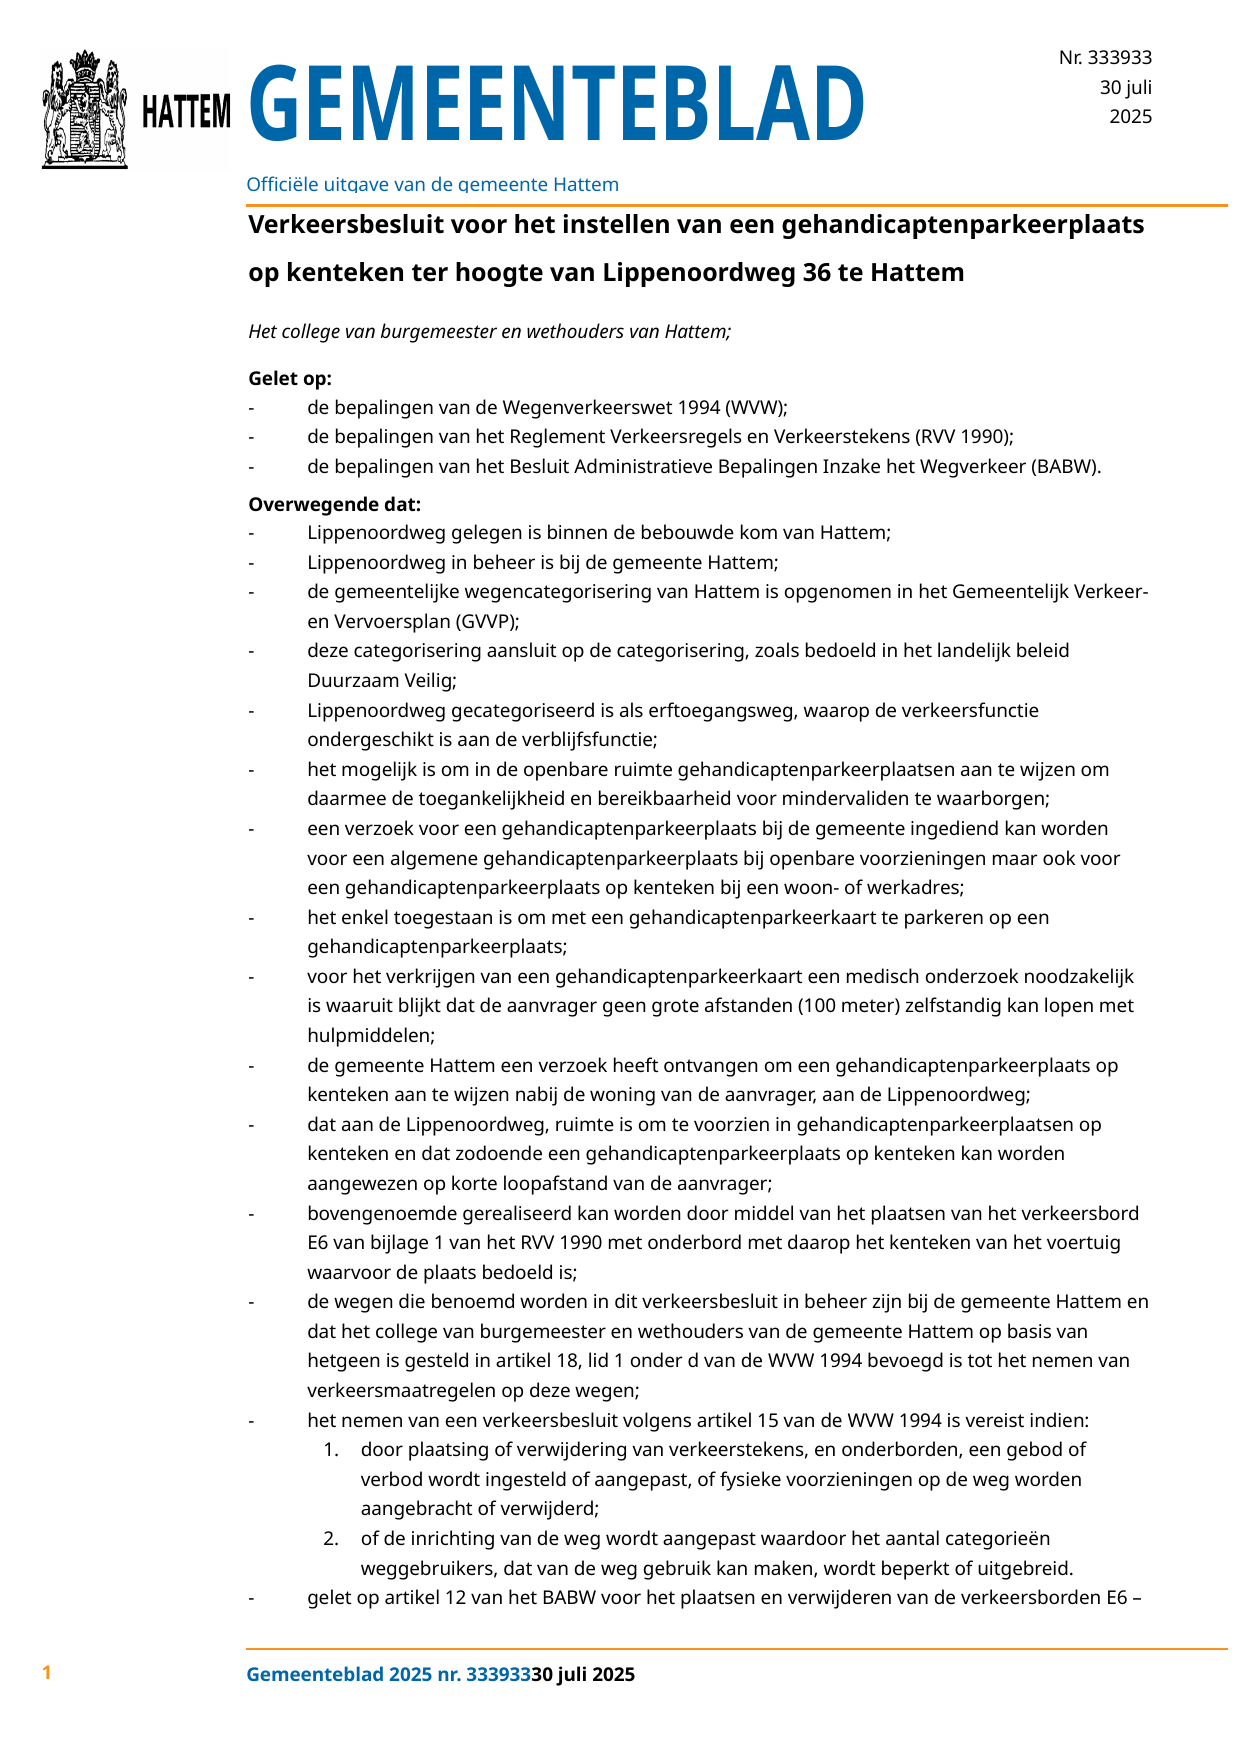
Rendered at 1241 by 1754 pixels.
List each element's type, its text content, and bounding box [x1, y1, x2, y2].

list deze categorisering aansluit op de categorisering, zoals bedoeld in het landelijk beleid Duurzaam Veilig; [248, 638, 1152, 693]
list de gemeentelijke wegencategorisering van Hattem is opgenomen in het Gemeentelijk Verkeer- en Vervoersplan (GVVP); [248, 578, 1152, 634]
list dat aan de Lippenoordweg, ruimte is om te voorzien in gehandicaptenparkeerplaatsen op kenteken en dat zodoende een gehandicaptenparkeerplaats op kenteken kan worden aangewezen op korte loopafstand van de aanvrager; [248, 1111, 1152, 1196]
list een verzoek voor een gehandicaptenparkeerplaats bij de gemeente ingediend kan worden voor een algemene gehandicaptenparkeerplaats bij openbare voorzieningen maar ook voor een gehandicaptenparkeerplaats op kenteken bij een woon- of werkadres; [248, 815, 1152, 900]
list gelet op artikel 12 van het BABW voor het plaatsen en verwijderen van de verkeersborden E6 – [248, 1584, 1152, 1610]
list bovengenoemde gerealiseerd kan worden door middel van het plaatsen van het verkeersbord E6 van bijlage 1 van het RVV 1990 met onderbord met daarop het kenteken van het voertuig waarvoor de plaats bedoeld is; [248, 1200, 1152, 1284]
text Het college van burgemeester en wethouders van Hattem; [248, 318, 1152, 344]
list de wegen die benoemd worden in dit verkeersbesluit in beheer zijn bij de gemeente Hattem en dat het college van burgemeester en wethouders van de gemeente Hattem op basis van hetgeen is gesteld in artikel 18, lid 1 onder d van de WVW 1994 bevoegd is tot het nemen van verkeersmaatregelen op deze wegen; [248, 1288, 1152, 1403]
list het mogelijk is om in de openbare ruimte gehandicaptenparkeerplaatsen aan te wijzen om daarmee de toegankelijkheid en bereikbaarheid voor mindervaliden te waarborgen; [248, 756, 1152, 811]
picture [41, 47, 231, 172]
list de bepalingen van het Reglement Verkeersregels en Verkeerstekens (RVV 1990); [248, 423, 1152, 449]
list door plaatsing of verwijdering van verkeerstekens, en onderborden, een gebod of verbod wordt ingesteld of aangepast, of fysieke voorzieningen op de weg worden aangebracht of verwijderd; [323, 1436, 1152, 1521]
list de gemeente Hattem een verzoek heeft ontvangen om een gehandicaptenparkeerplaats op kenteken aan te wijzen nabij de woning van de aanvrager, aan de Lippenoordweg; [248, 1052, 1152, 1107]
list Lippenoordweg gelegen is binnen de bebouwde kom van Hattem; [248, 519, 1152, 545]
list de bepalingen van het Besluit Administratieve Bepalingen Inzake het Wegverkeer (BABW). [248, 453, 1152, 479]
text Verkeersbesluit voor het instellen van een gehandicaptenparkeerplaats op kenteken ter hoogte van Lippenoordweg 36 te Hattem [248, 207, 1152, 288]
list het enkel toegestaan is om met een gehandicaptenparkeerkaart te parkeren op een gehandicaptenparkeerplaats; [248, 904, 1152, 959]
list of de inrichting van de weg wordt aangepast waardoor het aantal categorieën weggebruikers, dat van de weg gebruik kan maken, wordt beperkt of uitgebreid. [323, 1525, 1152, 1580]
list de bepalingen van de Wegenverkeerswet 1994 (WVW); [248, 394, 1152, 419]
list het nemen van een verkeersbesluit volgens artikel 15 van de WVW 1994 is vereist indien: [248, 1407, 1152, 1432]
list voor het verkrijgen van een gehandicaptenparkeerkaart een medisch onderzoek noodzakelijk is waaruit blijkt dat de aanvrager geen grote afstanden (100 meter) zelfstandig kan lopen met hulpmiddelen; [248, 963, 1152, 1048]
list Lippenoordweg gecategoriseerd is als erftoegangsweg, waarop de verkeersfunctie ondergeschikt is aan de verblijfsfunctie; [248, 697, 1152, 752]
text Gelet op: [248, 366, 1152, 391]
text Overwegende dat: [248, 491, 1152, 517]
list Lippenoordweg in beheer is bij de gemeente Hattem; [248, 549, 1152, 574]
